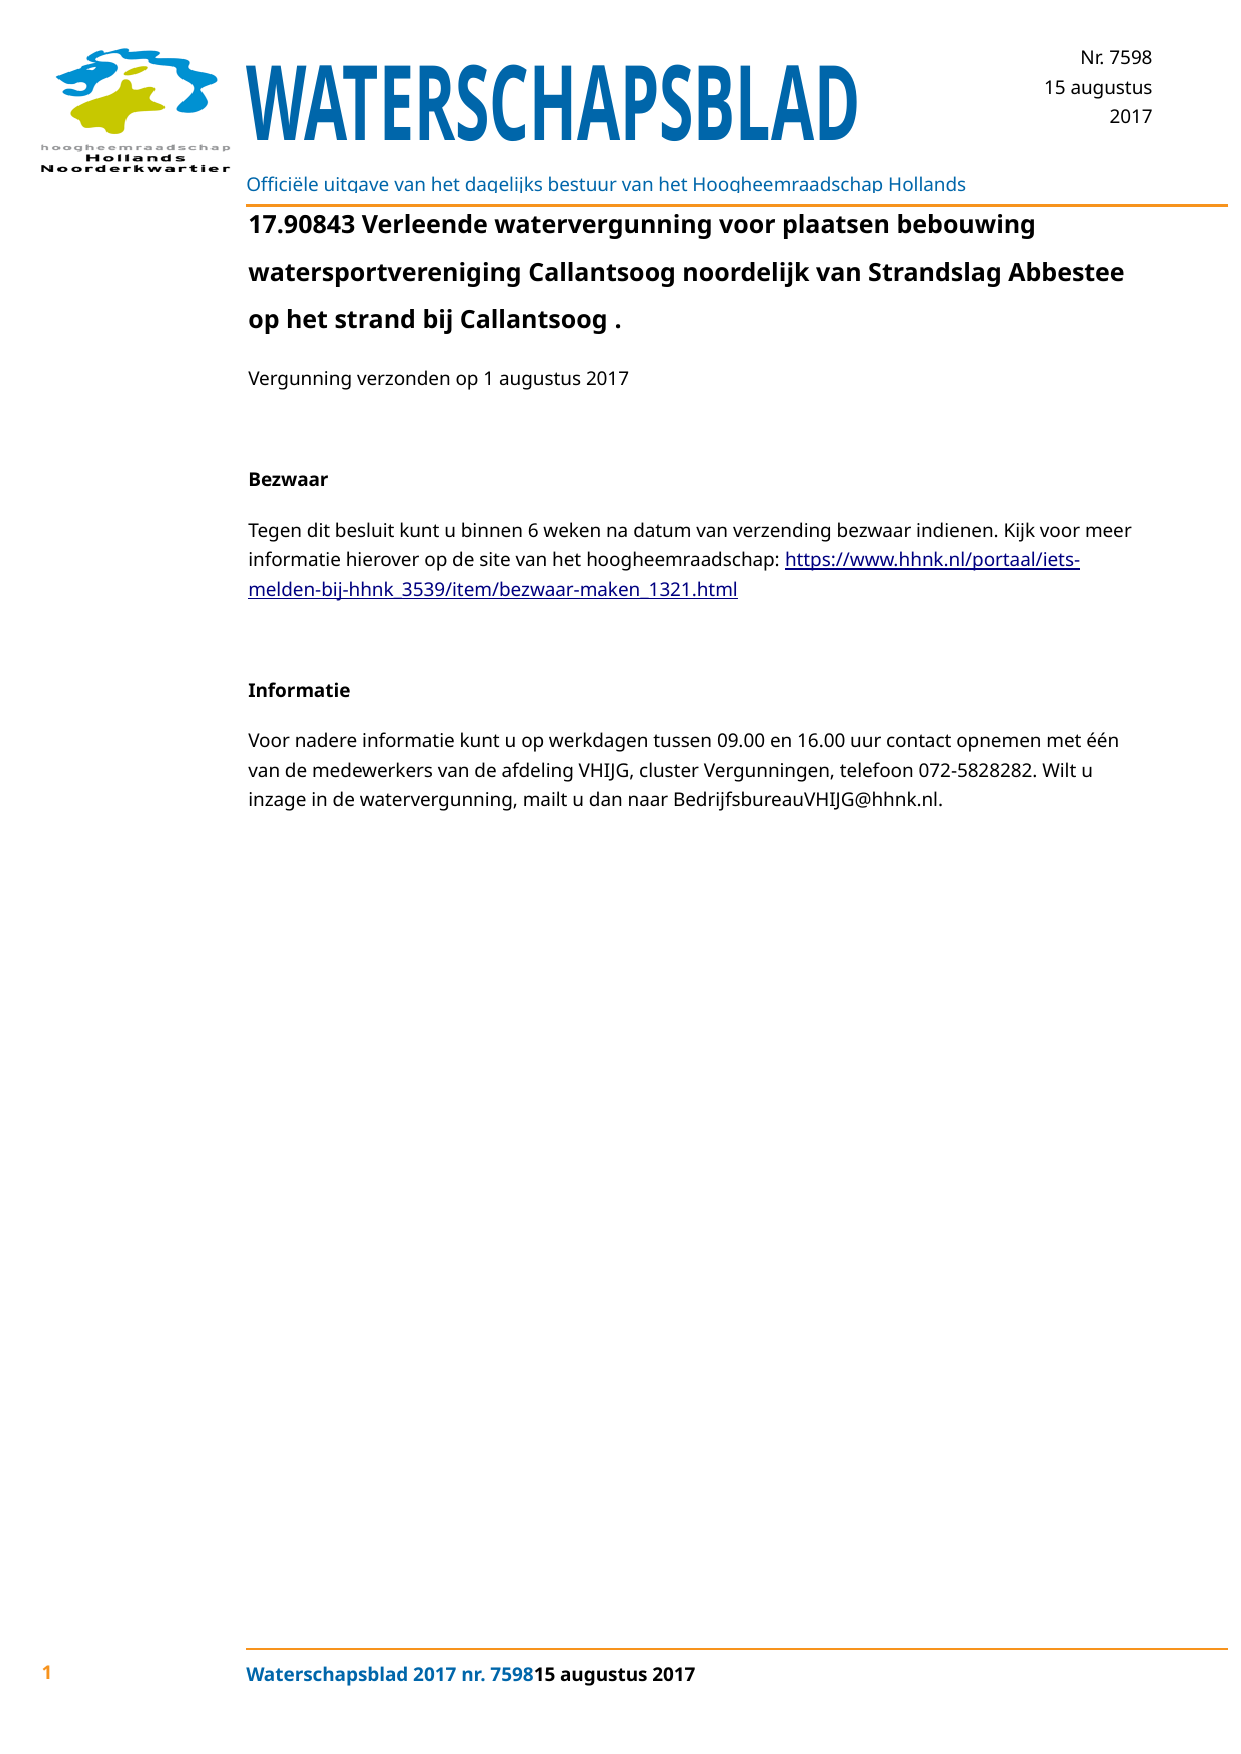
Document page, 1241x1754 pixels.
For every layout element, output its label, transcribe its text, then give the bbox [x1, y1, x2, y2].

text Bezwaar [248, 466, 1152, 492]
text Voor nadere informatie kunt u op werkdagen tussen 09.00 en 16.00 uur contact opnemen met één van de medewerkers van de afdeling VHIJG, cluster Vergunningen, telefoon 072-5828282. Wilt u inzage in de watervergunning, mailt u dan naar BedrijfsbureauVHIJG@hhnk.nl. [248, 727, 1152, 812]
picture [41, 47, 231, 172]
text Informatie [248, 677, 1152, 702]
text Tegen dit besluit kunt u binnen 6 weken na datum van verzending bezwaar indienen. Kijk voor meer informatie hierover op de site van het hoogheemraadschap: https://www.hhnk.nl/portaal/iets-melden-bij-hhnk_3539/item/bezwaar-maken_1321.html [248, 517, 1152, 602]
text 17.90843 Verleende watervergunning voor plaatsen bebouwing watersportvereniging Callantsoog noordelijk van Strandslag Abbestee op het strand bij Callantsoog . [248, 207, 1152, 336]
text Vergunning verzonden op 1 augustus 2017 [248, 366, 1152, 391]
